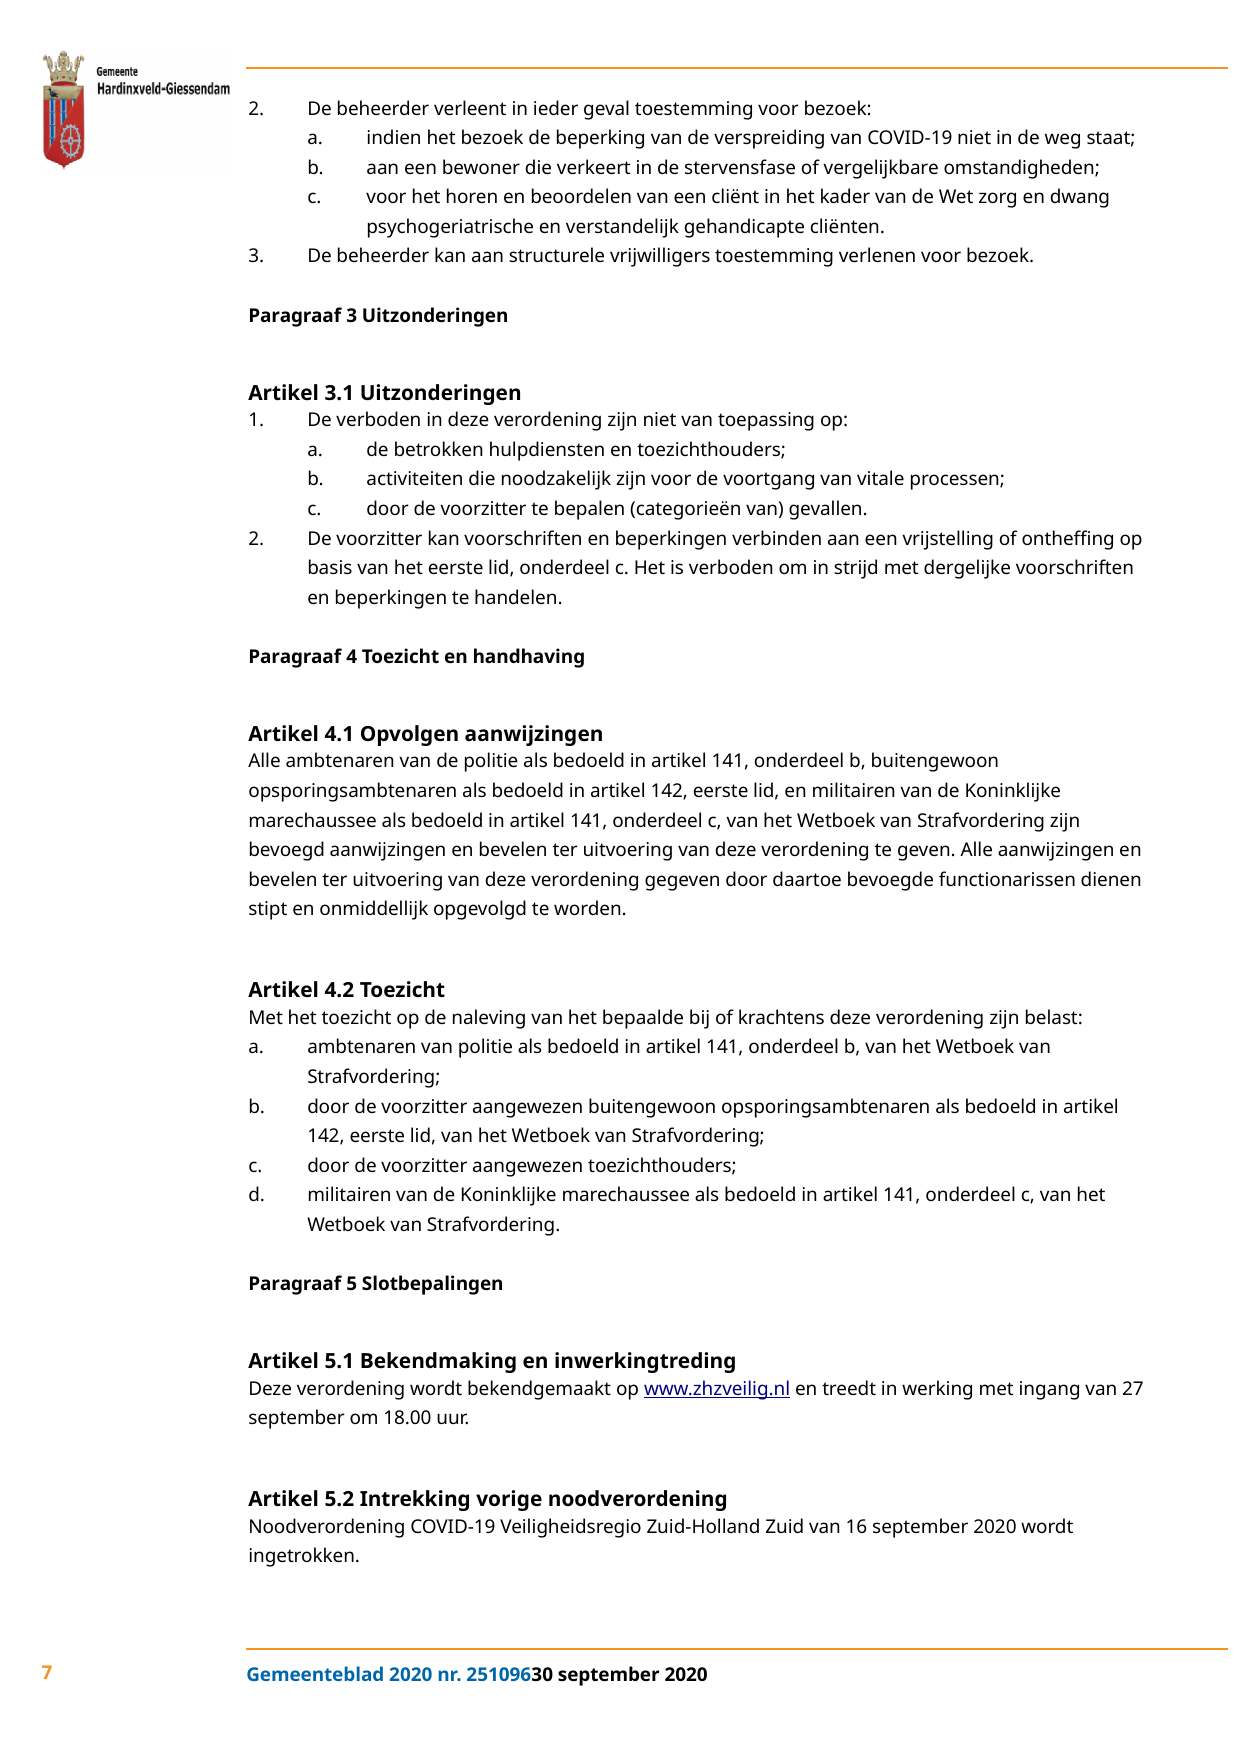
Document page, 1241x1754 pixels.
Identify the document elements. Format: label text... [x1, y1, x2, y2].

list De beheerder kan aan structurele vrijwilligers toestemming verlenen voor bezoek. [248, 243, 1152, 268]
list door de voorzitter te bepalen (categorieën van) gevallen. [307, 495, 1152, 521]
list ambtenaren van politie als bedoeld in artikel 141, onderdeel b, van het Wetboek van Strafvordering; [248, 1034, 1152, 1089]
text Artikel 4.1 Opvolgen aanwijzingen [248, 719, 1152, 748]
list De beheerder verleent in ieder geval toestemming voor bezoek: [248, 95, 1152, 121]
list voor het horen en beoordelen van een cliënt in het kader van de Wet zorg en dwang psychogeriatrische en verstandelijk gehandicapte cliënten. [307, 183, 1152, 239]
text Noodverordening COVID-19 Veiligheidsregio Zuid-Holland Zuid van 16 september 2020 wordt ingetrokken. [248, 1513, 1152, 1568]
text Artikel 3.1 Uitzonderingen [248, 378, 1152, 406]
list De voorzitter kan voorschriften en beperkingen verbinden aan een vrijstelling of ontheffing op basis van het eerste lid, onderdeel c. Het is verboden om in strijd met dergelijke voorschriften en beperkingen te handelen. [248, 525, 1152, 610]
text Artikel 5.1 Bekendmaking en inwerkingtreding [248, 1346, 1152, 1375]
text Paragraaf 4 Toezicht en handhaving [248, 643, 1152, 669]
text Artikel 5.2 Intrekking vorige noodverordening [248, 1484, 1152, 1513]
list indien het bezoek de beperking van de verspreiding van COVID-19 niet in de weg staat; [307, 124, 1152, 150]
text Alle ambtenaren van de politie als bedoeld in artikel 141, onderdeel b, buitengewoon opsporingsambtenaren als bedoeld in artikel 142, eerste lid, en militairen van de Koninklijke marechaussee als bedoeld in artikel 141, onderdeel c, van het Wetboek van Strafvordering zijn bevoegd aanwijzingen en bevelen ter uitvoering van deze verordening te geven. Alle aanwijzingen en bevelen ter uitvoering van deze verordening gegeven door daartoe bevoegde functionarissen dienen stipt en onmiddellijk opgevolgd te worden. [248, 748, 1152, 921]
text Artikel 4.2 Toezicht [248, 976, 1152, 1004]
picture [41, 47, 231, 172]
list door de voorzitter aangewezen buitengewoon opsporingsambtenaren als bedoeld in artikel 142, eerste lid, van het Wetboek van Strafvordering; [248, 1093, 1152, 1148]
list activiteiten die noodzakelijk zijn voor de voortgang van vitale processen; [307, 466, 1152, 491]
list aan een bewoner die verkeert in de stervensfase of vergelijkbare omstandigheden; [307, 154, 1152, 180]
list De verboden in deze verordening zijn niet van toepassing op: [248, 406, 1152, 432]
list de betrokken hulpdiensten en toezichthouders; [307, 436, 1152, 462]
list door de voorzitter aangewezen toezichthouders; [248, 1152, 1152, 1178]
text Met het toezicht op de naleving van het bepaalde bij of krachtens deze verordening zijn belast: [248, 1004, 1152, 1030]
text Paragraaf 3 Uitzonderingen [248, 302, 1152, 328]
list militairen van de Koninklijke marechaussee als bedoeld in artikel 141, onderdeel c, van het Wetboek van Strafvordering. [248, 1182, 1152, 1237]
text Deze verordening wordt bekendgemaakt op www.zhzveilig.nl en treedt in werking met ingang van 27 september om 18.00 uur. [248, 1375, 1152, 1430]
text Paragraaf 5 Slotbepalingen [248, 1270, 1152, 1296]
